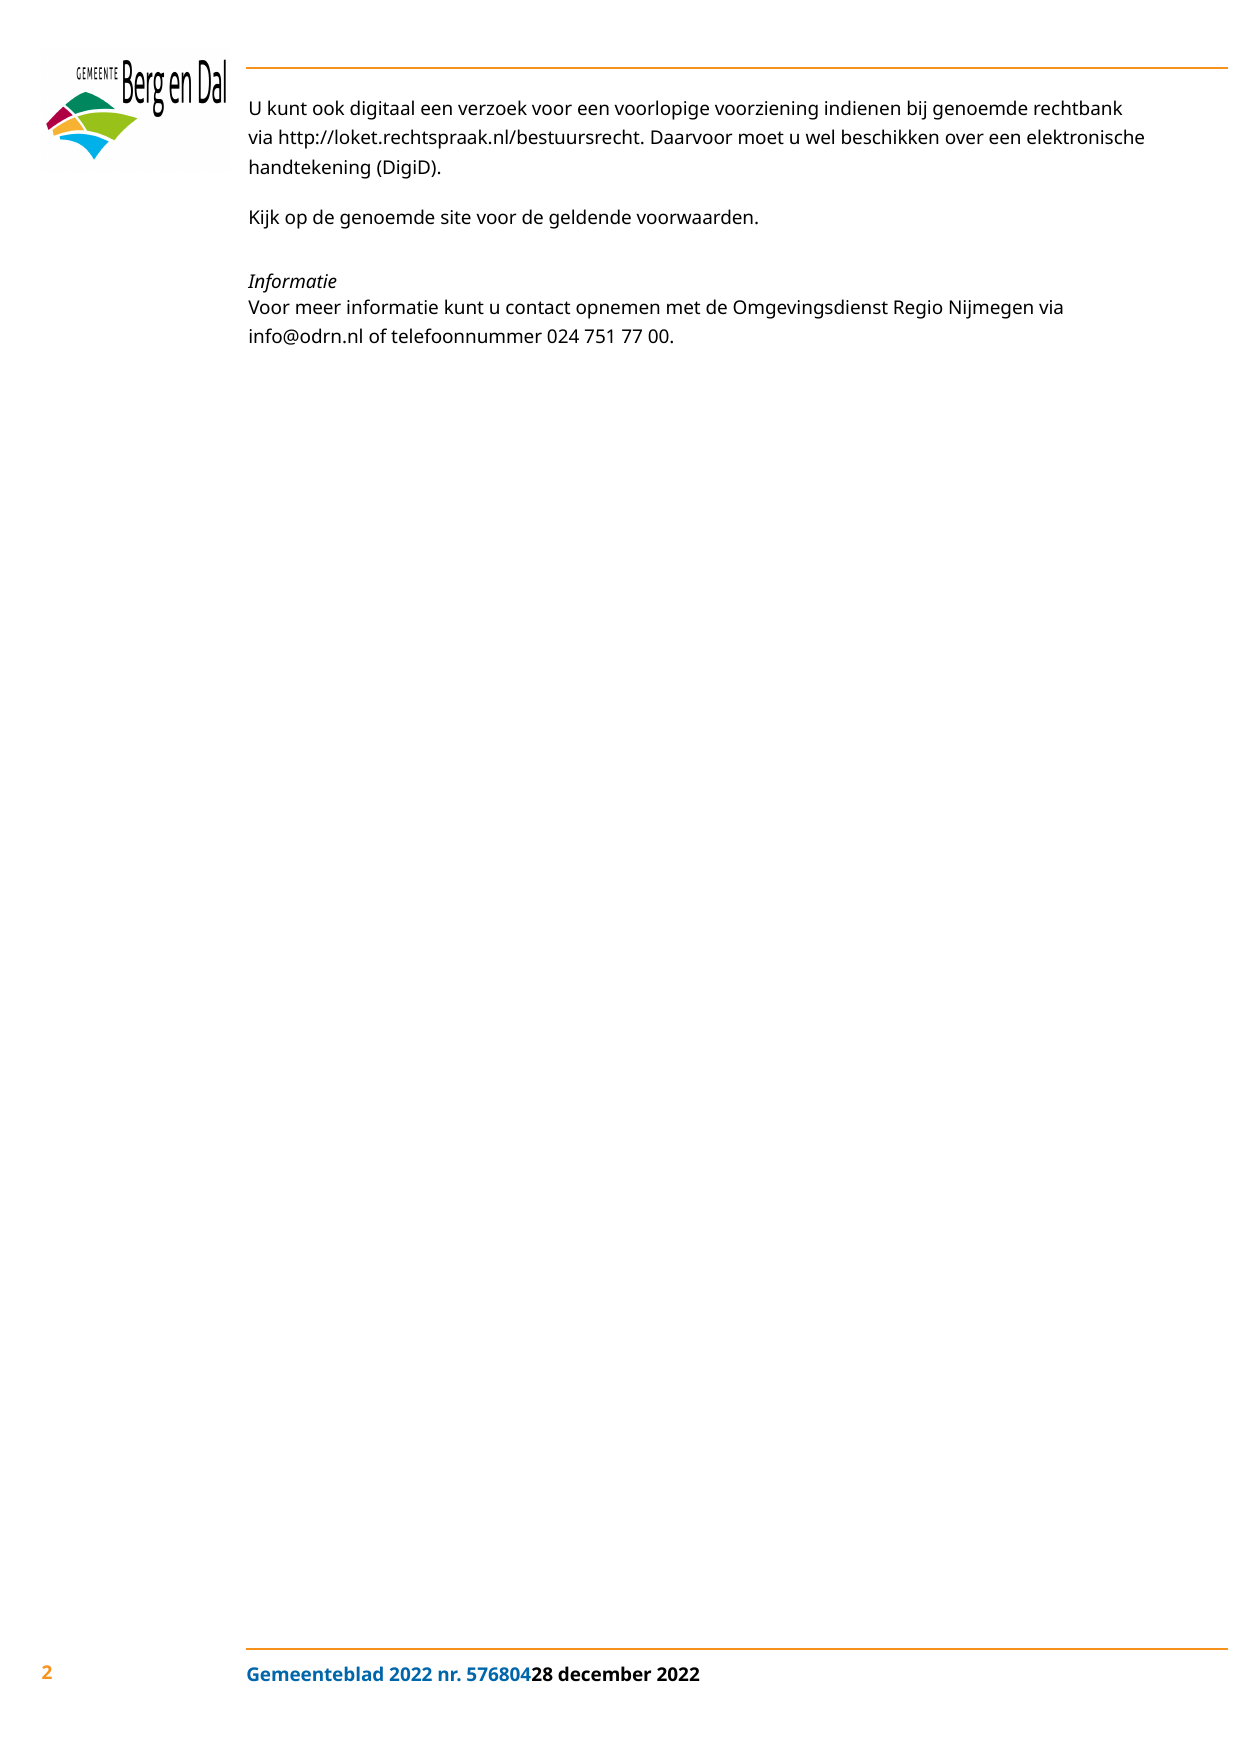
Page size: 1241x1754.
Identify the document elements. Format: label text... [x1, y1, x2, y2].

text Kijk op de genoemde site voor de geldende voorwaarden. [248, 204, 1152, 230]
picture [41, 47, 231, 172]
text U kunt ook digitaal een verzoek voor een voorlopige voorziening indienen bij genoemde rechtbank via http://loket.rechtspraak.nl/bestuursrecht. Daarvoor moet u wel beschikken over een elektronische handtekening (DigiD). [248, 95, 1152, 180]
text Voor meer informatie kunt u contact opnemen met de Omgevingsdienst Regio Nijmegen via info@odrn.nl of telefoonnummer 024 751 77 00. [248, 294, 1152, 349]
text Informatie [248, 268, 1152, 294]
